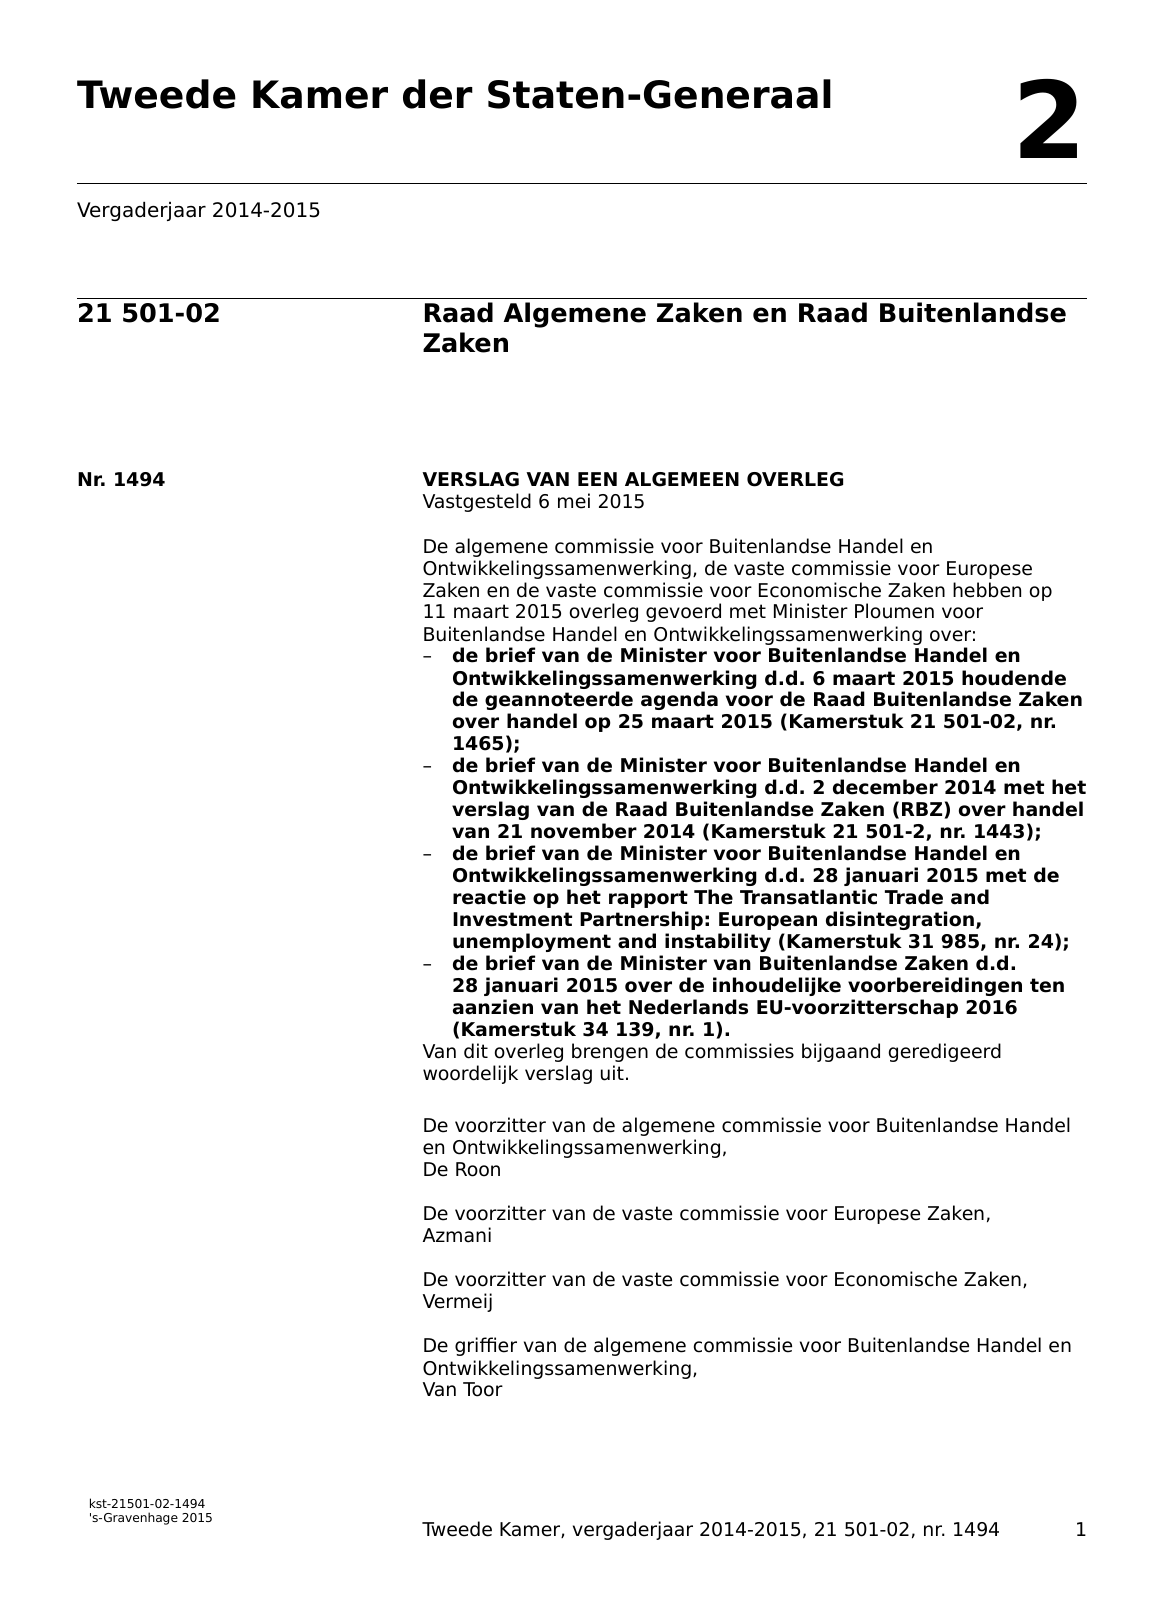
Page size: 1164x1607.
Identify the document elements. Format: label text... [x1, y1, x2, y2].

text kst-21501-02-1494 [88, 1497, 323, 1511]
subtitle Nr. 1494 VERSLAG VAN EEN ALGEMEEN OVERLEG [77, 469, 1087, 491]
text – de brief van de Minister voor Buitenlandse Handel en Ontwikkelingssamenwerking d.d. 28 januari 2015 met de reactie op het rapport The Transatlantic Trade and Investment Partnership: European disintegration, unemployment and instability (Kamerstuk 31 985, nr. 24); [422, 843, 1087, 953]
table_cell Vergaderjaar 2014-2015 [77, 184, 1087, 298]
text 's-Gravenhage 2015 [88, 1511, 323, 1525]
text Vastgesteld 6 mei 2015 [422, 491, 1087, 513]
text Van dit overleg brengen de commissies bijgaand geredigeerd woordelijk verslag uit. [422, 1041, 1087, 1085]
table_header Tweede Kamer der Staten-Generaal [77, 59, 886, 183]
table_header 2 [886, 59, 1087, 183]
text – de brief van de Minister van Buitenlandse Zaken d.d. 28 januari 2015 over de inhoudelijke voorbereidingen ten aanzien van het Nederlands EU-voorzitterschap 2016 (Kamerstuk 34 139, nr. 1). [422, 953, 1087, 1041]
text – de brief van de Minister voor Buitenlandse Handel en Ontwikkelingssamenwerking d.d. 6 maart 2015 houdende de geannoteerde agenda voor de Raad Buitenlandse Zaken over handel op 25 maart 2015 (Kamerstuk 21 501-02, nr. 1465); [422, 645, 1087, 755]
subtitle 21 501-02 Raad Algemene Zaken en Raad Buitenlandse Zaken [77, 299, 1087, 358]
text De algemene commissie voor Buitenlandse Handel en Ontwikkelingssamenwerking, de vaste commissie voor Europese Zaken en de vaste commissie voor Economische Zaken hebben op 11 maart 2015 overleg gevoerd met Minister Ploumen voor Buitenlandse Handel en Ontwikkelingssamenwerking over: [422, 536, 1087, 645]
text De voorzitter van de vaste commissie voor Economische Zaken, Vermeij [422, 1269, 1087, 1313]
text De voorzitter van de algemene commissie voor Buitenlandse Handel en Ontwikkelingssamenwerking, De Roon [422, 1115, 1087, 1181]
text – de brief van de Minister voor Buitenlandse Handel en Ontwikkelingssamenwerking d.d. 2 december 2014 met het verslag van de Raad Buitenlandse Zaken (RBZ) over handel van 21 november 2014 (Kamerstuk 21 501-2, nr. 1443); [422, 755, 1087, 843]
text De griffier van de algemene commissie voor Buitenlandse Handel en Ontwikkelingssamenwerking, Van Toor [422, 1335, 1087, 1401]
text De voorzitter van de vaste commissie voor Europese Zaken, Azmani [422, 1203, 1087, 1247]
